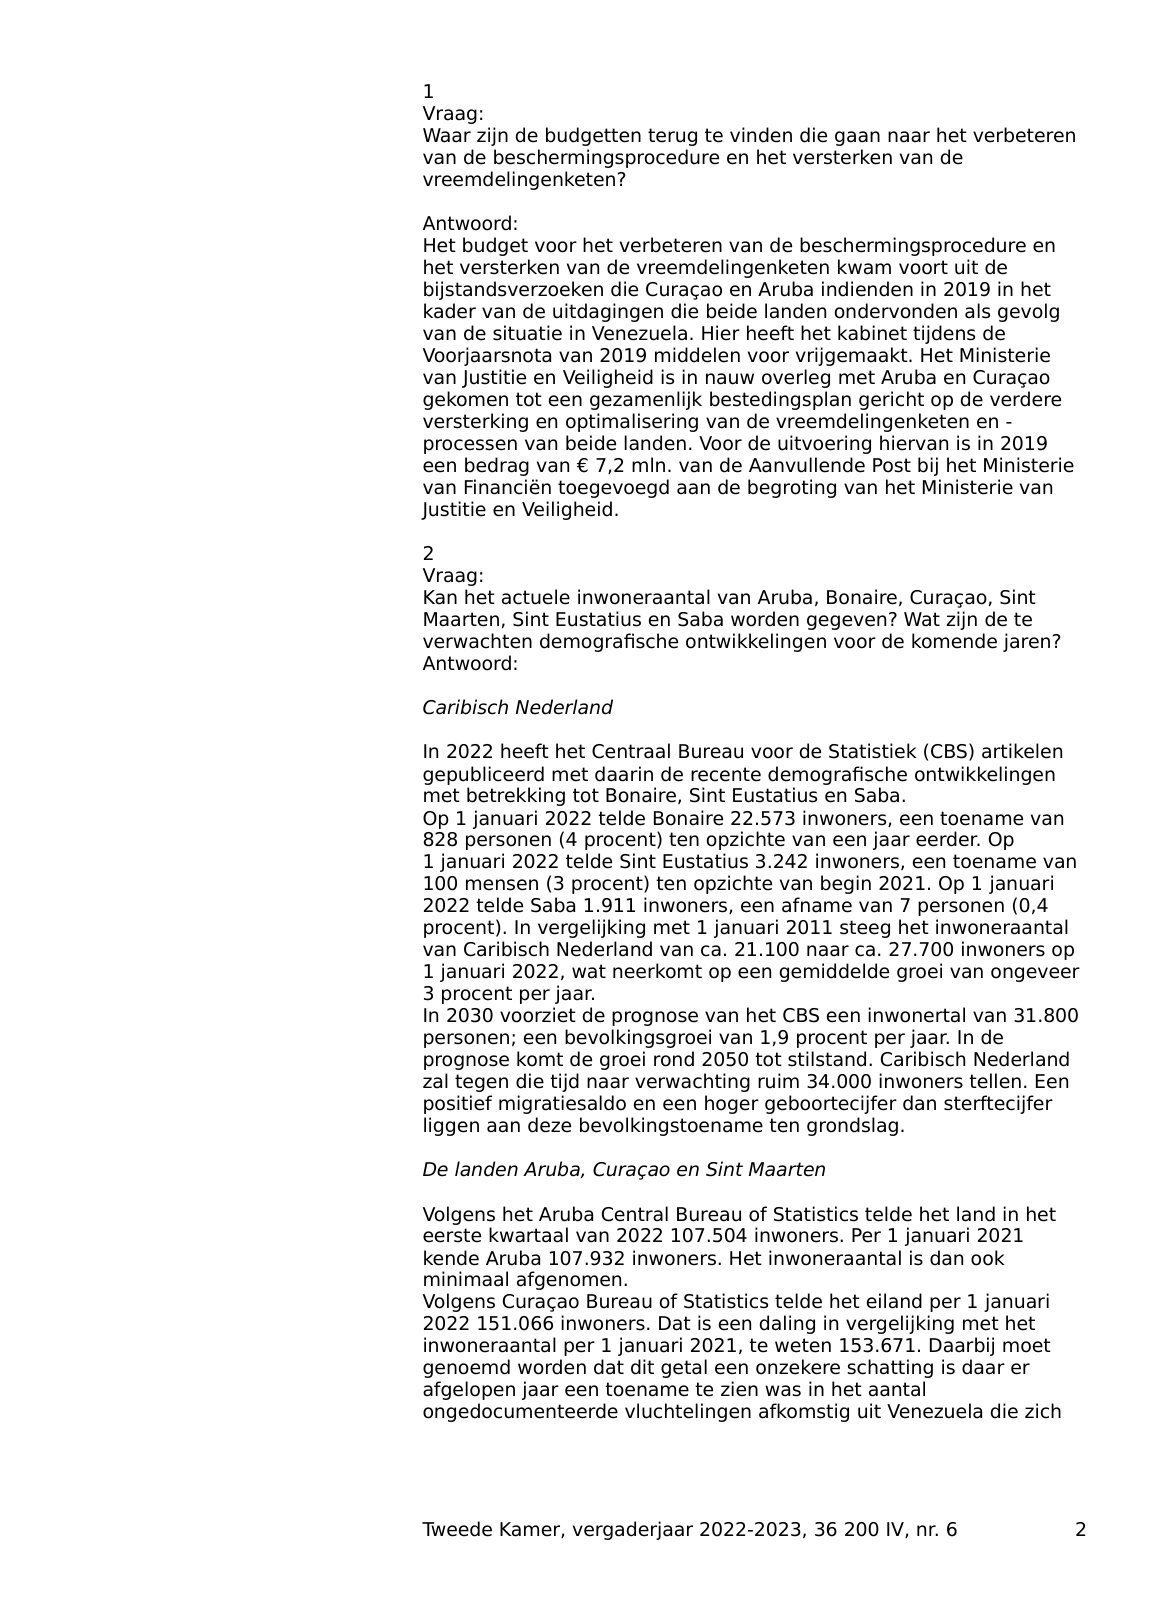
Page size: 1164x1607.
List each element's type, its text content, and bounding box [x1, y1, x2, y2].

text 1 [422, 81, 1087, 103]
subtitle Caribisch Nederland [422, 697, 1087, 719]
text Waar zijn de budgetten terug te vinden die gaan naar het verbeteren van de beschermingsprocedure en het versterken van de vreemdelingenketen? [422, 125, 1087, 191]
text Op 1 januari 2022 telde Bonaire 22.573 inwoners, een toename van 828 personen (4 procent) ten opzichte van een jaar eerder. Op 1 januari 2022 telde Sint Eustatius 3.242 inwoners, een toename van 100 mensen (3 procent) ten opzichte van begin 2021. Op 1 januari 2022 telde Saba 1.911 inwoners, een afname van 7 personen (0,4 procent). In vergelijking met 1 januari 2011 steeg het inwoneraantal van Caribisch Nederland van ca. 21.100 naar ca. 27.700 inwoners op 1 januari 2022, wat neerkomt op een gemiddelde groei van ongeveer 3 procent per jaar. [422, 807, 1087, 1005]
text Antwoord: [422, 653, 1087, 675]
text Volgens Curaçao Bureau of Statistics telde het eiland per 1 januari 2022 151.066 inwoners. Dat is een daling in vergelijking met het inwoneraantal per 1 januari 2021, te weten 153.671. Daarbij moet genoemd worden dat dit getal een onzekere schatting is daar er afgelopen jaar een toename te zien was in het aantal ongedocumenteerde vluchtelingen afkomstig uit Venezuela die zich [422, 1291, 1087, 1423]
text In 2022 heeft het Centraal Bureau voor de Statistiek (CBS) artikelen gepubliceerd met daarin de recente demografische ontwikkelingen met betrekking tot Bonaire, Sint Eustatius en Saba. [422, 741, 1087, 807]
text Het budget voor het verbeteren van de beschermingsprocedure en het versterken van de vreemdelingenketen kwam voort uit de bijstandsverzoeken die Curaçao en Aruba indienden in 2019 in het kader van de uitdagingen die beide landen ondervonden als gevolg van de situatie in Venezuela. Hier heeft het kabinet tijdens de Voorjaarsnota van 2019 middelen voor vrijgemaakt. Het Ministerie van Justitie en Veiligheid is in nauw overleg met Aruba en Curaçao gekomen tot een gezamenlijk bestedingsplan gericht op de verdere versterking en optimalisering van de vreemdelingenketen en -processen van beide landen. Voor de uitvoering hiervan is in 2019 een bedrag van € 7,2 mln. van de Aanvullende Post bij het Ministerie van Financiën toegevoegd aan de begroting van het Ministerie van Justitie en Veiligheid. [422, 235, 1087, 521]
text Vraag: [422, 565, 1087, 587]
text Antwoord: [422, 213, 1087, 235]
subtitle De landen Aruba, Curaçao en Sint Maarten [422, 1159, 1087, 1181]
text 2 [422, 543, 1087, 565]
text In 2030 voorziet de prognose van het CBS een inwonertal van 31.800 personen; een bevolkingsgroei van 1,9 procent per jaar. In de prognose komt de groei rond 2050 tot stilstand. Caribisch Nederland zal tegen die tijd naar verwachting ruim 34.000 inwoners tellen. Een positief migratiesaldo en een hoger geboortecijfer dan sterftecijfer liggen aan deze bevolkingstoename ten grondslag. [422, 1005, 1087, 1137]
text Vraag: [422, 103, 1087, 125]
text Kan het actuele inwoneraantal van Aruba, Bonaire, Curaçao, Sint Maarten, Sint Eustatius en Saba worden gegeven? Wat zijn de te verwachten demografische ontwikkelingen voor de komende jaren? [422, 587, 1087, 653]
text Volgens het Aruba Central Bureau of Statistics telde het land in het eerste kwartaal van 2022 107.504 inwoners. Per 1 januari 2021 kende Aruba 107.932 inwoners. Het inwoneraantal is dan ook minimaal afgenomen. [422, 1203, 1087, 1291]
